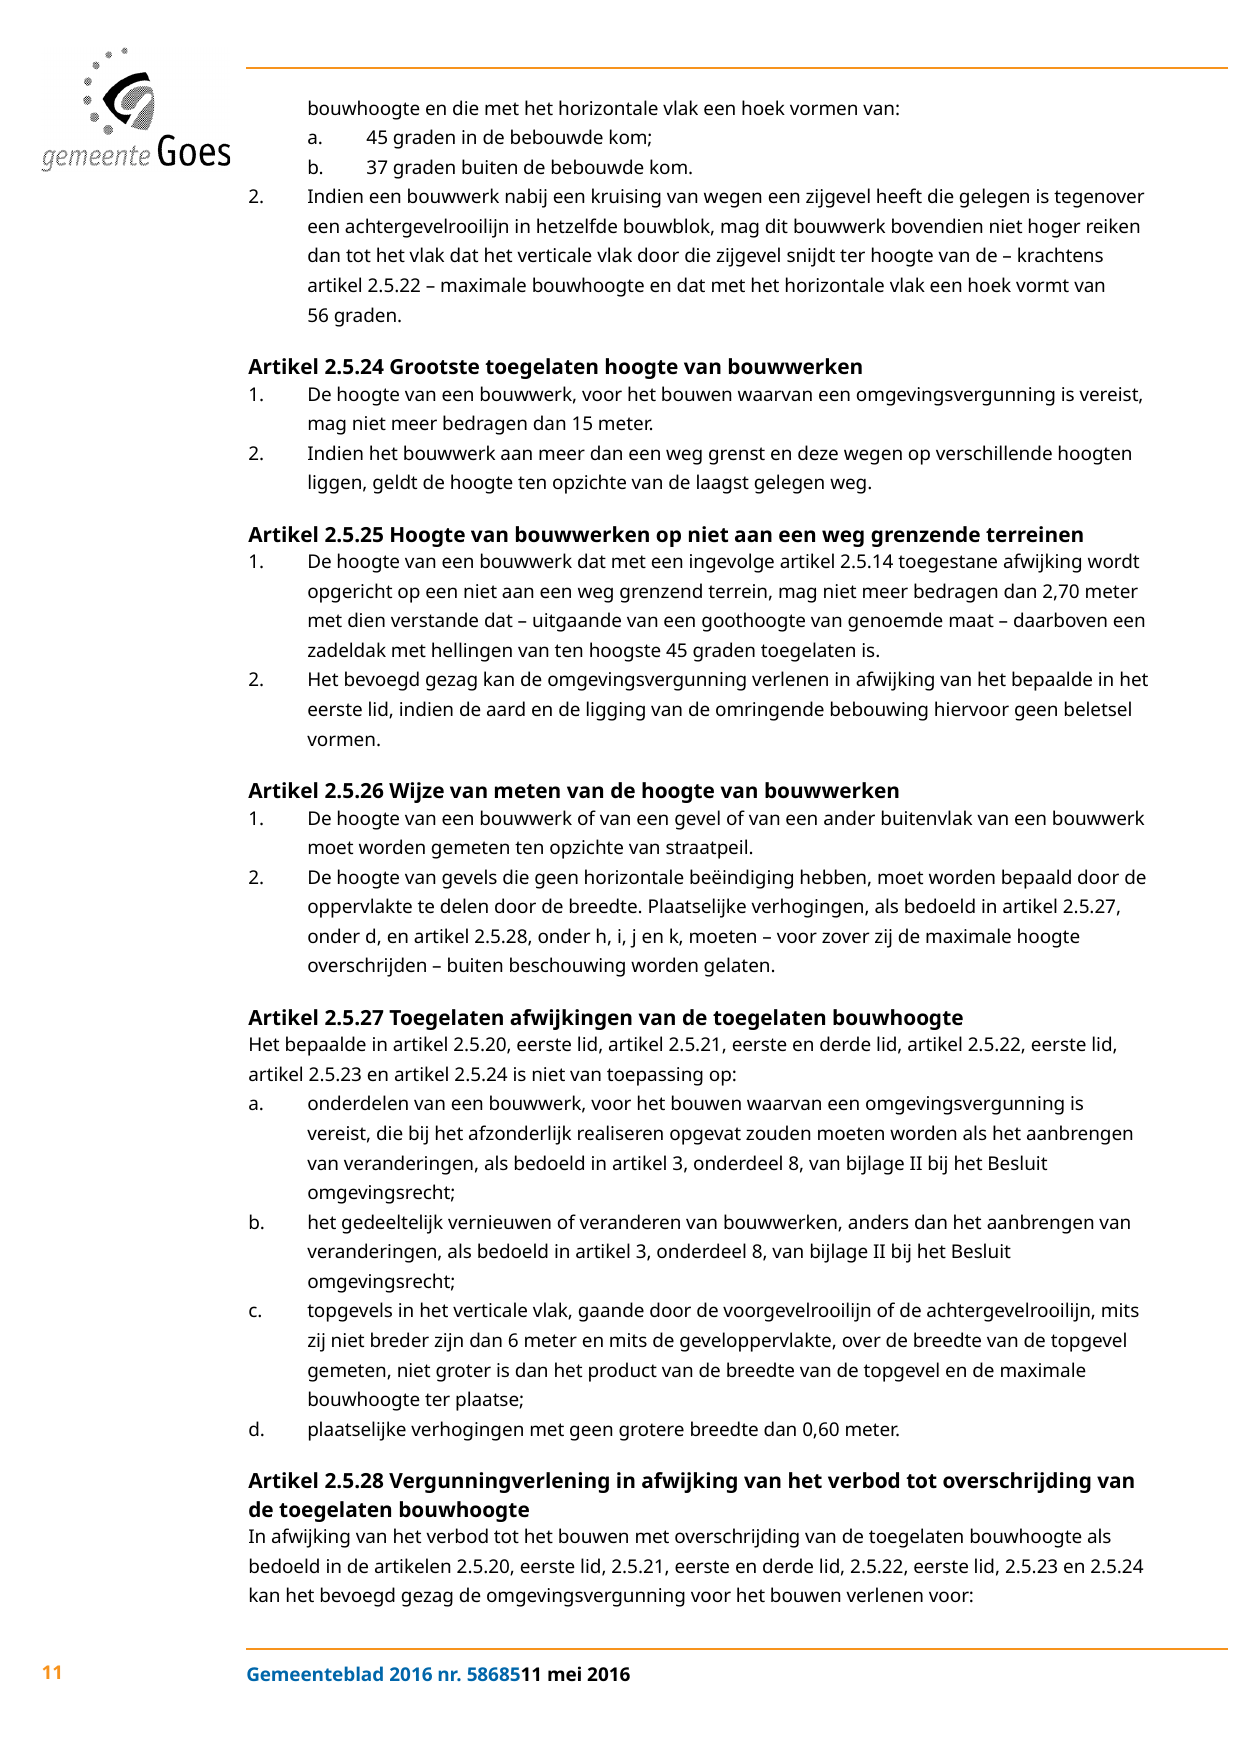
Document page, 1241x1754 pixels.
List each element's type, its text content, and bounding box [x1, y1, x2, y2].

text In afwijking van het verbod tot het bouwen met overschrijding van de toegelaten bouwhoogte als bedoeld in de artikelen 2.5.20, eerste lid, 2.5.21, eerste en derde lid, 2.5.22, eerste lid, 2.5.23 en 2.5.24 kan het bevoegd gezag de omgevingsvergunning voor het bouwen verlenen voor: [248, 1523, 1152, 1608]
text Artikel 2.5.25 Hoogte van bouwwerken op niet aan een weg grenzende terreinen [248, 520, 1152, 548]
text Artikel 2.5.26 Wijze van meten van de hoogte van bouwwerken [248, 776, 1152, 805]
list Indien een bouwwerk nabij een kruising van wegen een zijgevel heeft die gelegen is tegenover een achtergevelrooilijn in hetzelfde bouwblok, mag dit bouwwerk bovendien niet hoger reiken dan tot het vlak dat het verticale vlak door die zijgevel snijdt ter hoogte van de – krachtens artikel 2.5.22 – maximale bouwhoogte en dat met het horizontale vlak een hoek vormt van 56 graden. [248, 183, 1152, 328]
list 45 graden in de bebouwde kom; [307, 124, 1152, 150]
picture [41, 47, 231, 172]
list De hoogte van een bouwwerk dat met een ingevolge artikel 2.5.14 toegestane afwijking wordt opgericht op een niet aan een weg grenzend terrein, mag niet meer bedragen dan 2,70 meter met dien verstande dat – uitgaande van een goothoogte van genoemde maat – daarboven een zadeldak met hellingen van ten hoogste 45 graden toegelaten is. [248, 548, 1152, 663]
text Artikel 2.5.27 Toegelaten afwijkingen van de toegelaten bouwhoogte [248, 1003, 1152, 1031]
list topgevels in het verticale vlak, gaande door de voorgevelrooilijn of de achtergevelrooilijn, mits zij niet breder zijn dan 6 meter en mits de geveloppervlakte, over de breedte van de topgevel gemeten, niet groter is dan het product van de breedte van de topgevel en de maximale bouwhoogte ter plaatse; [248, 1298, 1152, 1412]
list plaatselijke verhogingen met geen grotere breedte dan 0,60 meter. [248, 1416, 1152, 1442]
list De hoogte van gevels die geen horizontale beëindiging hebben, moet worden bepaald door de oppervlakte te delen door de breedte. Plaatselijke verhogingen, als bedoeld in artikel 2.5.27, onder d, en artikel 2.5.28, onder h, i, j en k, moeten – voor zover zij de maximale hoogte overschrijden – buiten beschouwing worden gelaten. [248, 864, 1152, 978]
list Het bevoegd gezag kan de omgevingsvergunning verlenen in afwijking van het bepaalde in het eerste lid, indien de aard en de ligging van de omringende bebouwing hiervoor geen beletsel vormen. [248, 667, 1152, 752]
list De hoogte van een bouwwerk of van een gevel of van een ander buitenvlak van een bouwwerk moet worden gemeten ten opzichte van straatpeil. [248, 805, 1152, 860]
list De hoogte van een bouwwerk, voor het bouwen waarvan een omgevingsvergunning is vereist, mag niet meer bedragen dan 15 meter. [248, 381, 1152, 436]
list 37 graden buiten de bebouwde kom. [307, 154, 1152, 180]
list onderdelen van een bouwwerk, voor het bouwen waarvan een omgevingsvergunning is vereist, die bij het afzonderlijk realiseren opgevat zouden moeten worden als het aanbrengen van veranderingen, als bedoeld in artikel 3, onderdeel 8, van bijlage II bij het Besluit omgevingsrecht; [248, 1091, 1152, 1205]
list het gedeeltelijk vernieuwen of veranderen van bouwwerken, anders dan het aanbrengen van veranderingen, als bedoeld in artikel 3, onderdeel 8, van bijlage II bij het Besluit omgevingsrecht; [248, 1209, 1152, 1294]
text Het bepaalde in artikel 2.5.20, eerste lid, artikel 2.5.21, eerste en derde lid, artikel 2.5.22, eerste lid, artikel 2.5.23 en artikel 2.5.24 is niet van toepassing op: [248, 1031, 1152, 1087]
text Artikel 2.5.28 Vergunningverlening in afwijking van het verbod tot overschrijding van de toegelaten bouwhoogte [248, 1466, 1152, 1523]
list bouwhoogte en die met het horizontale vlak een hoek vormen van: [248, 95, 1152, 121]
text Artikel 2.5.24 Grootste toegelaten hoogte van bouwwerken [248, 352, 1152, 381]
list Indien het bouwwerk aan meer dan een weg grenst en deze wegen op verschillende hoogten liggen, geldt de hoogte ten opzichte van de laagst gelegen weg. [248, 440, 1152, 495]
